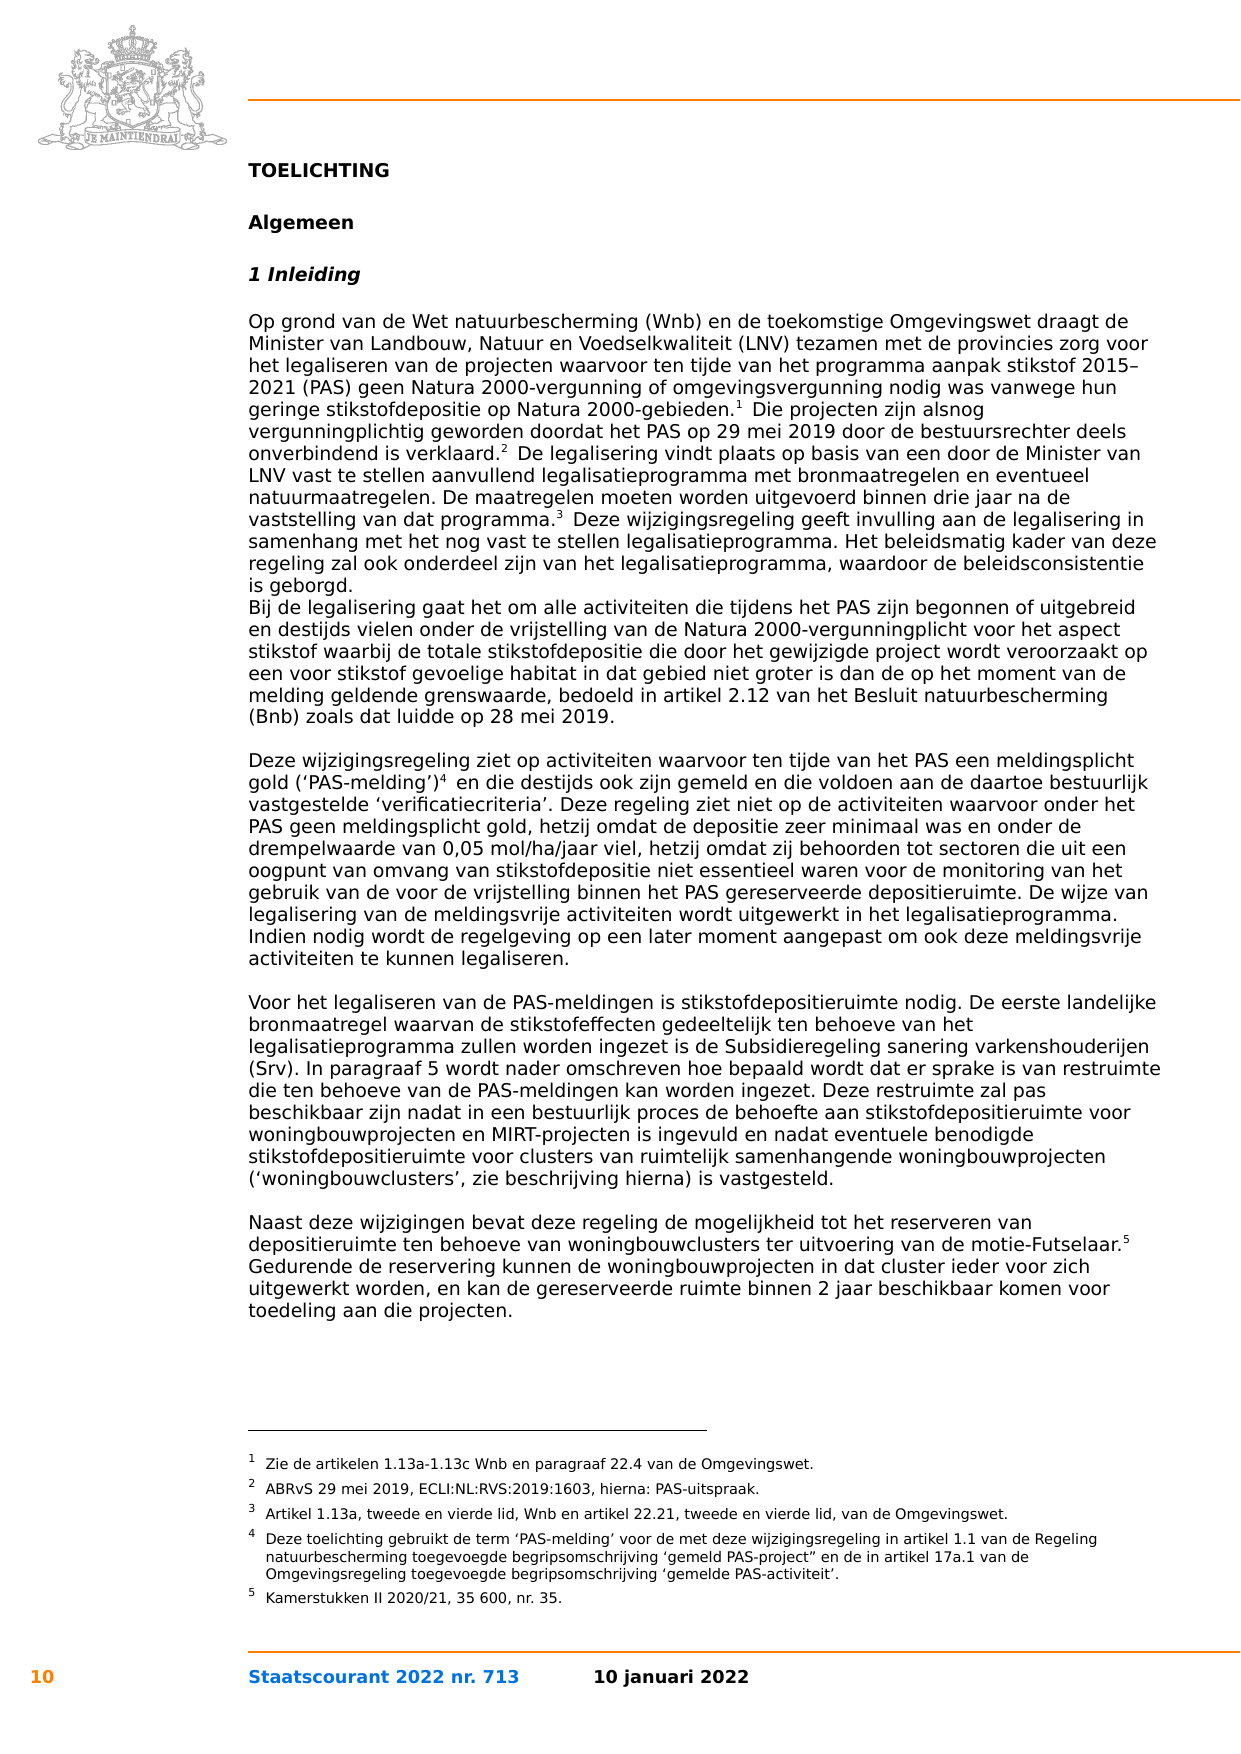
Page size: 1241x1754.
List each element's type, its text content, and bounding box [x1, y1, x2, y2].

text Artikel 1.13a, tweede en vierde lid, Wnb en artikel 22.21, tweede en vierde lid, van de Omgevingswet. [248, 1502, 1163, 1524]
text Naast deze wijzigingen bevat deze regeling de mogelijkheid tot het reserveren van depositieruimte ten behoeve van woningbouwclusters ter uitvoering van de motie-Futselaar. Gedurende de reservering kunnen de woningbouwprojecten in dat cluster ieder voor zich uitgewerkt worden, en kan de gereserveerde ruimte binnen 2 jaar beschikbaar komen voor toedeling aan die projecten. [248, 1212, 1163, 1322]
text Bij de legalisering gaat het om alle activiteiten die tijdens het PAS zijn begonnen of uitgebreid en destijds vielen onder de vrijstelling van de Natura 2000-vergunningplicht voor het aspect stikstof waarbij de totale stikstofdepositie die door het gewijzigde project wordt veroorzaakt op een voor stikstof gevoelige habitat in dat gebied niet groter is dan de op het moment van de melding geldende grenswaarde, bedoeld in artikel 2.12 van het Besluit natuurbescherming (Bnb) zoals dat luidde op 28 mei 2019. [248, 597, 1163, 728]
text Deze wijzigingsregeling ziet op activiteiten waarvoor ten tijde van het PAS een meldingsplicht gold (‘PAS-melding’) en die destijds ook zijn gemeld en die voldoen aan de daartoe bestuurlijk vastgestelde ‘verificatiecriteria’. Deze regeling ziet niet op de activiteiten waarvoor onder het PAS geen meldingsplicht gold, hetzij omdat de depositie zeer minimaal was en onder de drempelwaarde van 0,05 mol/ha/jaar viel, hetzij omdat zij behoorden tot sectoren die uit een oogpunt van omvang van stikstofdepositie niet essentieel waren voor de monitoring van het gebruik van de voor de vrijstelling binnen het PAS gereserveerde depositieruimte. De wijze van legalisering van de meldingsvrije activiteiten wordt uitgewerkt in het legalisatieprogramma. Indien nodig wordt de regelgeving op een later moment aangepast om ook deze meldingsvrije activiteiten te kunnen legaliseren. [248, 750, 1163, 970]
text Voor het legaliseren van de PAS-meldingen is stikstofdepositieruimte nodig. De eerste landelijke bronmaatregel waarvan de stikstofeffecten gedeeltelijk ten behoeve van het legalisatieprogramma zullen worden ingezet is de Subsidieregeling sanering varkenshouderijen (Srv). In paragraaf 5 wordt nader omschreven hoe bepaald wordt dat er sprake is van restruimte die ten behoeve van de PAS-meldingen kan worden ingezet. Deze restruimte zal pas beschikbaar zijn nadat in een bestuurlijk proces de behoefte aan stikstofdepositieruimte voor woningbouwprojecten en MIRT-projecten is ingevuld en nadat eventuele benodigde stikstofdepositieruimte voor clusters van ruimtelijk samenhangende woningbouwprojecten (‘woningbouwclusters’, zie beschrijving hierna) is vastgesteld. [248, 992, 1163, 1190]
subtitle Algemeen [248, 212, 1163, 234]
subtitle TOELICHTING [248, 160, 1163, 182]
text Kamerstukken II 2020/21, 35 600, nr. 35. [248, 1586, 1163, 1608]
picture [38, 25, 227, 150]
text Op grond van de Wet natuurbescherming (Wnb) en de toekomstige Omgevingswet draagt de Minister van Landbouw, Natuur en Voedselkwaliteit (LNV) tezamen met de provincies zorg voor het legaliseren van de projecten waarvoor ten tijde van het programma aanpak stikstof 2015–2021 (PAS) geen Natura 2000-vergunning of omgevingsvergunning nodig was vanwege hun geringe stikstofdepositie op Natura 2000-gebieden. Die projecten zijn alsnog vergunningplichtig geworden doordat het PAS op 29 mei 2019 door de bestuursrechter deels onverbindend is verklaard. De legalisering vindt plaats op basis van een door de Minister van LNV vast te stellen aanvullend legalisatieprogramma met bronmaatregelen en eventueel natuurmaatregelen. De maatregelen moeten worden uitgevoerd binnen drie jaar na de vaststelling van dat programma. Deze wijzigingsregeling geeft invulling aan de legalisering in samenhang met het nog vast te stellen legalisatieprogramma. Het beleidsmatig kader van deze regeling zal ook onderdeel zijn van het legalisatieprogramma, waardoor de beleidsconsistentie is geborgd. [248, 311, 1163, 597]
text ABRvS 29 mei 2019, ECLI:NL:RVS:2019:1603, hierna: PAS-uitspraak. [248, 1477, 1163, 1499]
subtitle 1 Inleiding [248, 264, 1163, 286]
text Deze toelichting gebruikt de term ‘PAS-melding’ voor de met deze wijzigingsregeling in artikel 1.1 van de Regeling natuurbescherming toegevoegde begripsomschrijving ‘gemeld PAS-project” en de in artikel 17a.1 van de Omgevingsregeling toegevoegde begripsomschrijving ‘gemelde PAS-activiteit’. [248, 1527, 1163, 1583]
text Zie de artikelen 1.13a-1.13c Wnb en paragraaf 22.4 van de Omgevingswet. [248, 1452, 1163, 1474]
